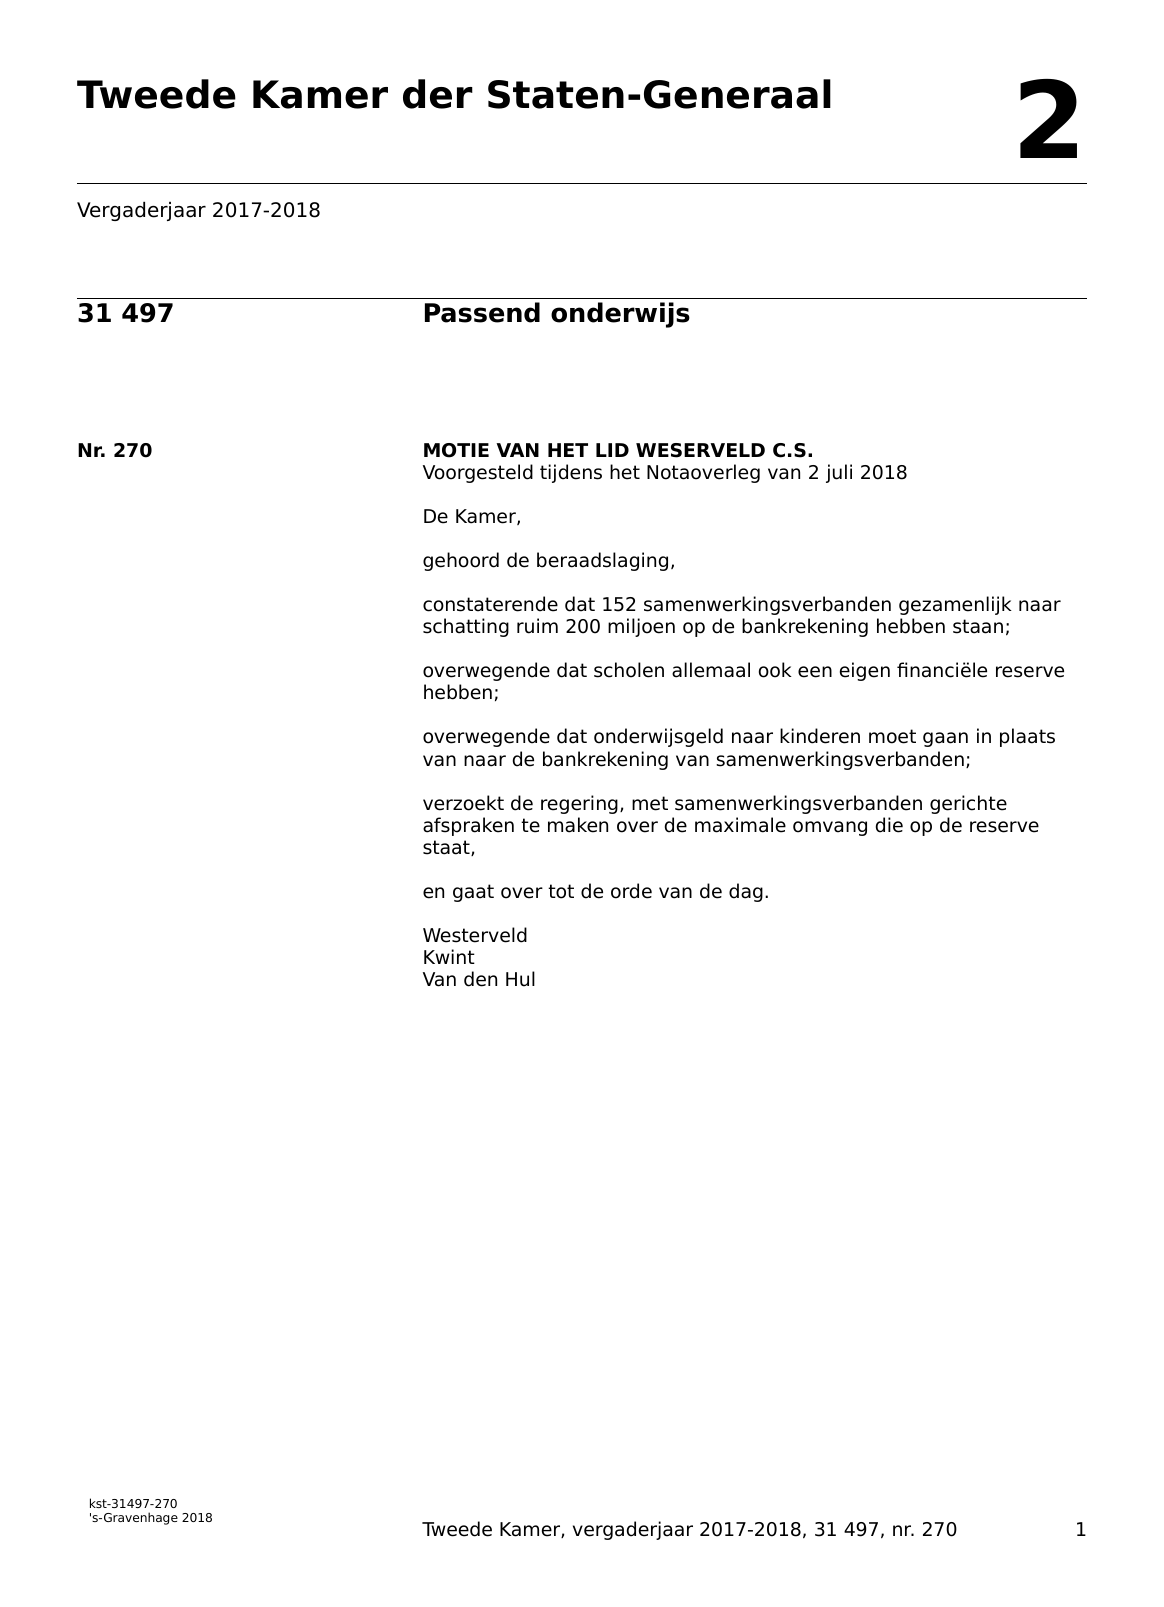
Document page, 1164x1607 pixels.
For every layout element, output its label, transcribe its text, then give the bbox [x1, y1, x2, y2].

text overwegende dat scholen allemaal ook een eigen financiële reserve hebben; [422, 660, 1087, 704]
text Voorgesteld tijdens het Notaoverleg van 2 juli 2018 [422, 462, 1087, 484]
text kst-31497-270 [88, 1497, 323, 1511]
table_header Tweede Kamer der Staten-Generaal [77, 59, 886, 183]
text overwegende dat onderwijsgeld naar kinderen moet gaan in plaats van naar de bankrekening van samenwerkingsverbanden; [422, 726, 1087, 770]
text gehoord de beraadslaging, [422, 550, 1087, 572]
text Kwint [422, 947, 1087, 969]
text Van den Hul [422, 969, 1087, 991]
table_header 2 [886, 59, 1087, 183]
text verzoekt de regering, met samenwerkingsverbanden gerichte afspraken te maken over de maximale omvang die op de reserve staat, [422, 793, 1087, 858]
text constaterende dat 152 samenwerkingsverbanden gezamenlijk naar schatting ruim 200 miljoen op de bankrekening hebben staan; [422, 594, 1087, 638]
text Westerveld [422, 925, 1087, 947]
text 's-Gravenhage 2018 [88, 1511, 323, 1525]
subtitle 31 497 Passend onderwijs [77, 299, 1087, 329]
text De Kamer, [422, 506, 1087, 528]
table_cell Vergaderjaar 2017-2018 [77, 184, 1087, 298]
subtitle Nr. 270 MOTIE VAN HET LID WESERVELD C.S. [77, 440, 1087, 462]
text en gaat over tot de orde van de dag. [422, 881, 1087, 903]
